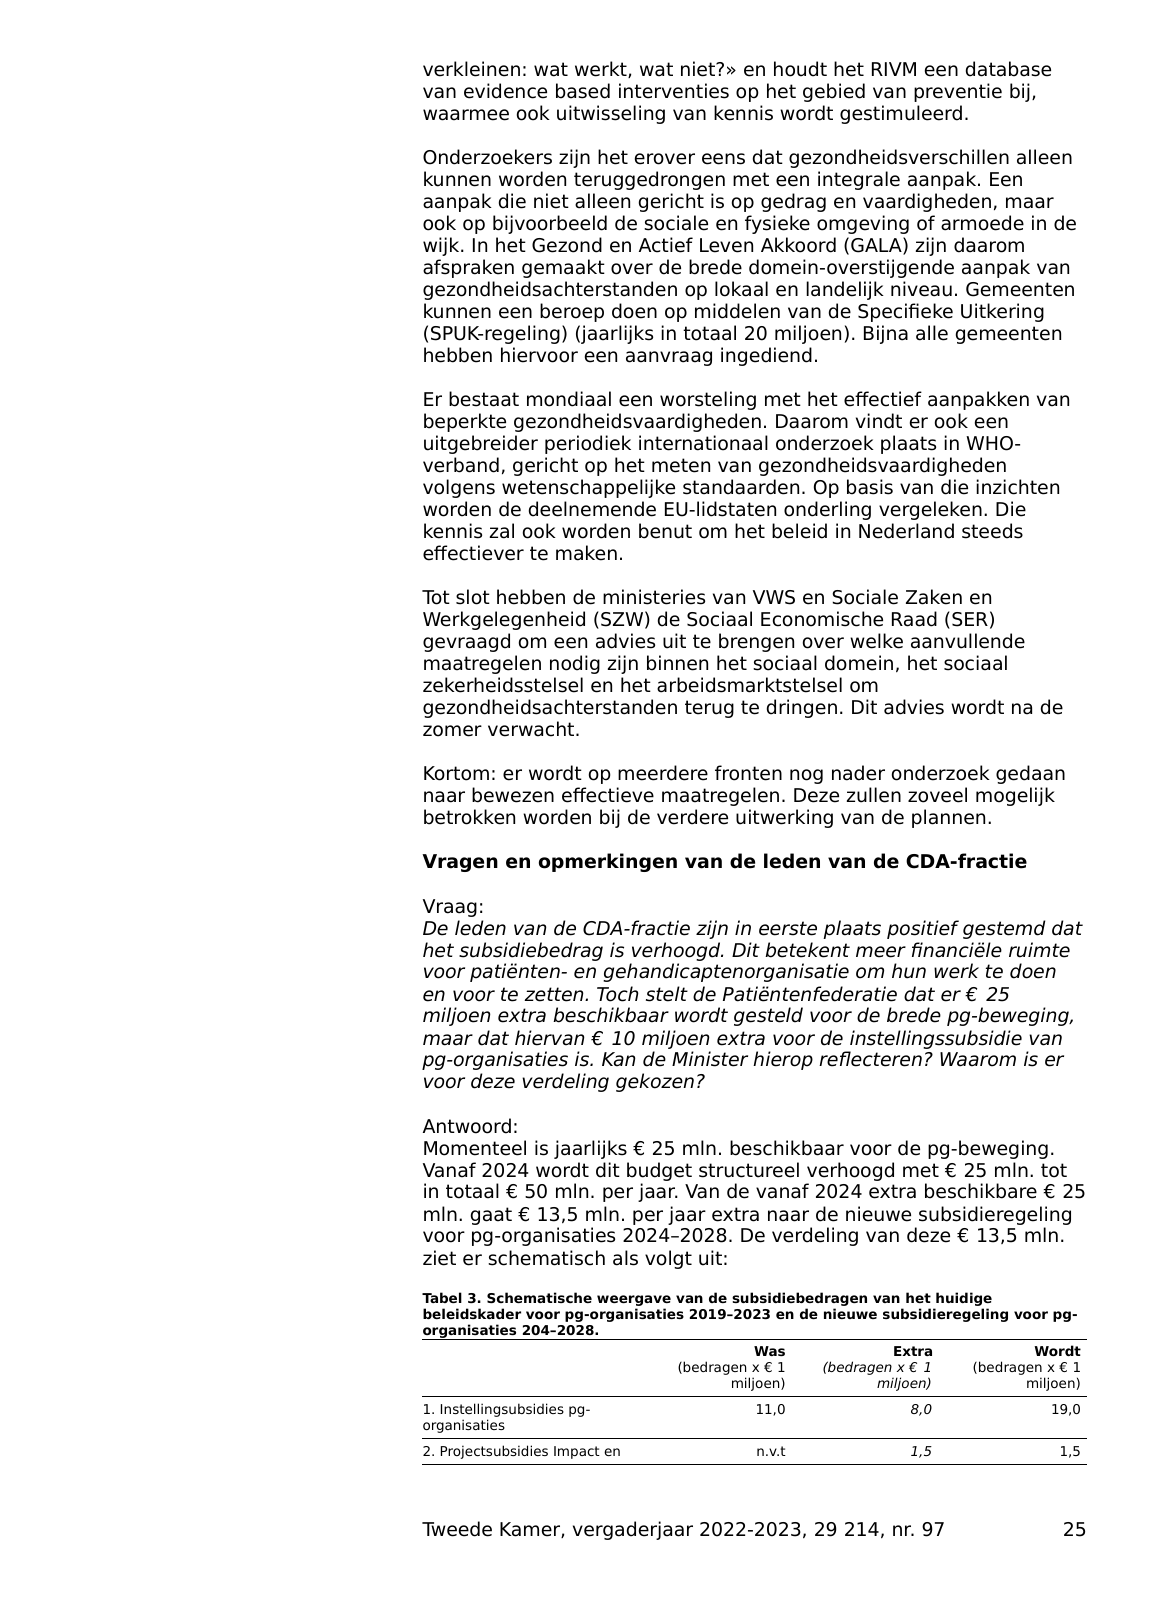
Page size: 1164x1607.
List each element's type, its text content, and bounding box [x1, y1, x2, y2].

table_cell Wordt (bedragen x € 1 miljoen) [939, 1340, 1087, 1396]
text Onderzoekers zijn het erover eens dat gezondheidsverschillen alleen kunnen worden teruggedrongen met een integrale aanpak. Een aanpak die niet alleen gericht is op gedrag en vaardigheden, maar ook op bijvoorbeeld de sociale en fysieke omgeving of armoede in de wijk. In het Gezond en Actief Leven Akkoord (GALA) zijn daarom afspraken gemaakt over de brede domein-overstijgende aanpak van gezondheidsachterstanden op lokaal en landelijk niveau. Gemeenten kunnen een beroep doen op middelen van de Specifieke Uitkering (SPUK-regeling) (jaarlijks in totaal 20 miljoen). Bijna alle gemeenten hebben hiervoor een aanvraag ingediend. [422, 147, 1087, 367]
table_cell Was (bedragen x € 1 miljoen) [644, 1340, 791, 1396]
table_cell 8,0 [791, 1397, 939, 1438]
table_cell [422, 1340, 644, 1396]
subtitle Vragen en opmerkingen van de leden van de CDA-fractie [422, 851, 1087, 873]
table_cell 1,5 [939, 1439, 1087, 1464]
table_cell 2. Projectsubsidies Impact en [422, 1439, 644, 1464]
text Vraag: [422, 896, 1087, 917]
table_cell 1,5 [791, 1439, 939, 1464]
text Antwoord: [422, 1116, 1087, 1137]
table_cell 19,0 [939, 1397, 1087, 1438]
text Tot slot hebben de ministeries van VWS en Sociale Zaken en Werkgelegenheid (SZW) de Sociaal Economische Raad (SER) gevraagd om een advies uit te brengen over welke aanvullende maatregelen nodig zijn binnen het sociaal domein, het sociaal zekerheidsstelsel en het arbeidsmarktstelsel om gezondheidsachterstanden terug te dringen. Dit advies wordt na de zomer verwacht. [422, 587, 1087, 741]
text Er bestaat mondiaal een worsteling met het effectief aanpakken van beperkte gezondheidsvaardigheden. Daarom vindt er ook een uitgebreider periodiek internationaal onderzoek plaats in WHO-verband, gericht op het meten van gezondheidsvaardigheden volgens wetenschappelijke standaarden. Op basis van die inzichten worden de deelnemende EU-lidstaten onderling vergeleken. Die kennis zal ook worden benut om het beleid in Nederland steeds effectiever te maken. [422, 389, 1087, 565]
table_cell 11,0 [644, 1397, 791, 1438]
text De leden van de CDA-fractie zijn in eerste plaats positief gestemd dat het subsidiebedrag is verhoogd. Dit betekent meer financiële ruimte voor patiënten- en gehandicaptenorganisatie om hun werk te doen en voor te zetten. Toch stelt de Patiëntenfederatie dat er € 25 miljoen extra beschikbaar wordt gesteld voor de brede pg-beweging, maar dat hiervan € 10 miljoen extra voor de instellingssubsidie van pg-organisaties is. Kan de Minister hierop reflecteren? Waarom is er voor deze verdeling gekozen? [422, 917, 1087, 1093]
table_cell Extra (bedragen x € 1 miljoen) [791, 1340, 939, 1396]
table_header Tabel 3. Schematische weergave van de subsidiebedragen van het huidige beleidskader voor pg-organisaties 2019–2023 en de nieuwe subsidieregeling voor pg-organisaties 204–2028. [422, 1291, 1087, 1338]
table_cell n.v.t [644, 1439, 791, 1464]
text Momenteel is jaarlijks € 25 mln. beschikbaar voor de pg-beweging. Vanaf 2024 wordt dit budget structureel verhoogd met € 25 mln. tot in totaal € 50 mln. per jaar. Van de vanaf 2024 extra beschikbare € 25 mln. gaat € 13,5 mln. per jaar extra naar de nieuwe subsidieregeling voor pg-organisaties 2024–2028. De verdeling van deze € 13,5 mln. ziet er schematisch als volgt uit: [422, 1137, 1087, 1269]
text verkleinen: wat werkt, wat niet?» en houdt het RIVM een database van evidence based interventies op het gebied van preventie bij, waarmee ook uitwisseling van kennis wordt gestimuleerd. [422, 59, 1087, 125]
text Kortom: er wordt op meerdere fronten nog nader onderzoek gedaan naar bewezen effectieve maatregelen. Deze zullen zoveel mogelijk betrokken worden bij de verdere uitwerking van de plannen. [422, 763, 1087, 829]
table_cell 1. Instellingsubsidies pg-organisaties [422, 1397, 644, 1438]
